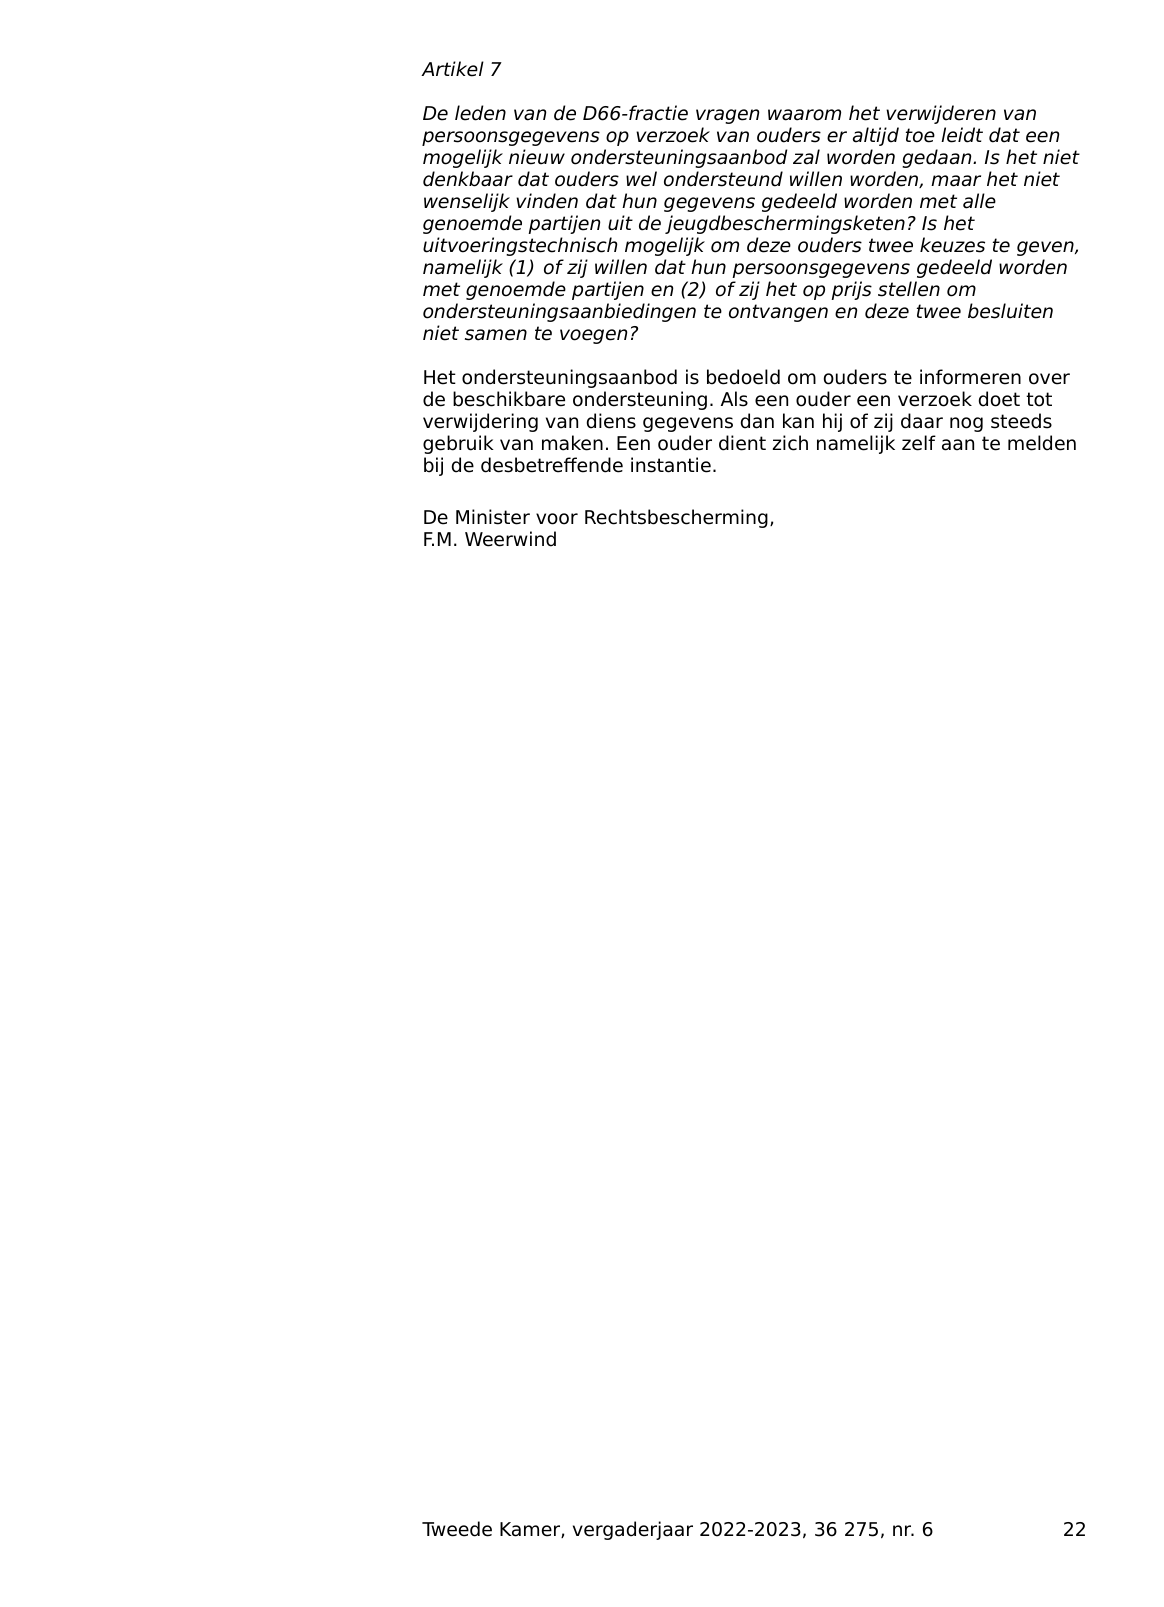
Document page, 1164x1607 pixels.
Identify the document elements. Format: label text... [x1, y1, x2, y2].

text De Minister voor Rechtsbescherming, F.M. Weerwind [422, 507, 1087, 551]
text De leden van de D66-fractie vragen waarom het verwijderen van persoonsgegevens op verzoek van ouders er altijd toe leidt dat een mogelijk nieuw ondersteuningsaanbod zal worden gedaan. Is het niet denkbaar dat ouders wel ondersteund willen worden, maar het niet wenselijk vinden dat hun gegevens gedeeld worden met alle genoemde partijen uit de jeugdbeschermingsketen? Is het uitvoeringstechnisch mogelijk om deze ouders twee keuzes te geven, namelijk (1) of zij willen dat hun persoonsgegevens gedeeld worden met genoemde partijen en (2) of zij het op prijs stellen om ondersteuningsaanbiedingen te ontvangen en deze twee besluiten niet samen te voegen? [422, 103, 1087, 345]
text Het ondersteuningsaanbod is bedoeld om ouders te informeren over de beschikbare ondersteuning. Als een ouder een verzoek doet tot verwijdering van diens gegevens dan kan hij of zij daar nog steeds gebruik van maken. Een ouder dient zich namelijk zelf aan te melden bij de desbetreffende instantie. [422, 367, 1087, 477]
subtitle Artikel 7 [422, 59, 1087, 81]
